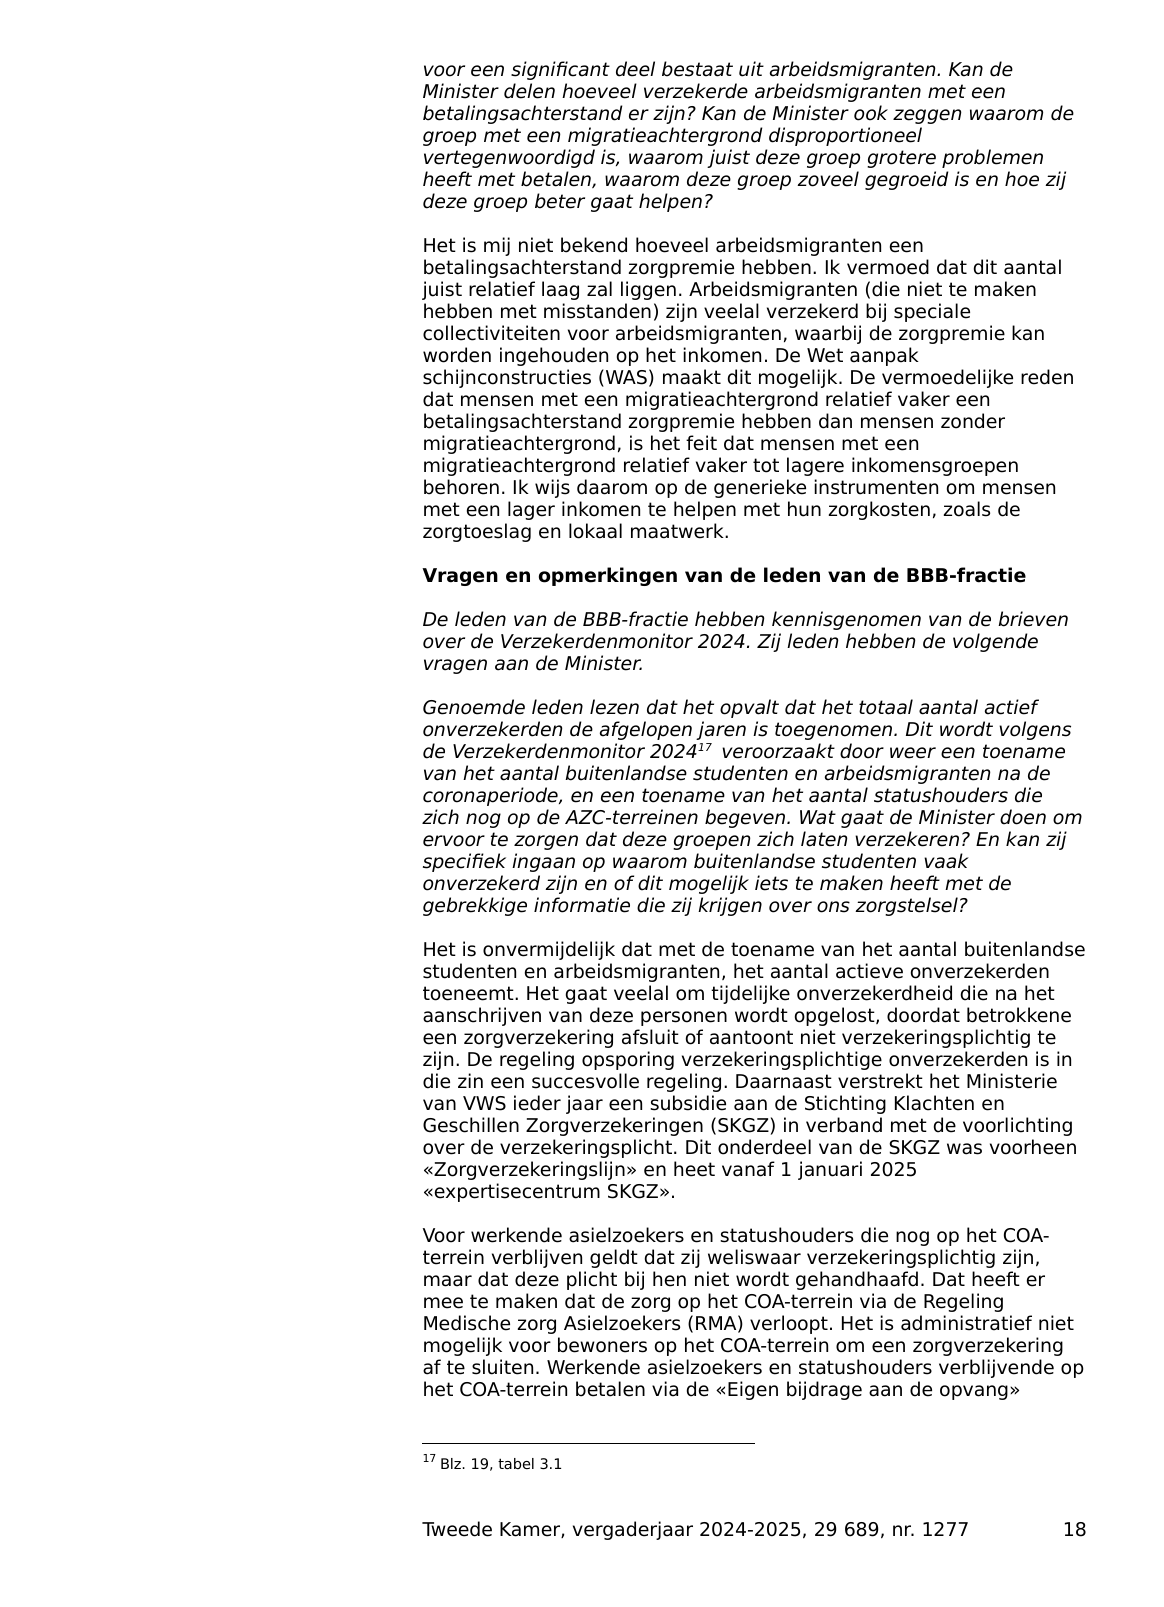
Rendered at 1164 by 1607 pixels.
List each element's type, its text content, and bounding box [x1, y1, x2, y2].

text De leden van de BBB-fractie hebben kennisgenomen van de brieven over de Verzekerdenmonitor 2024. Zij leden hebben de volgende vragen aan de Minister. [422, 609, 1087, 675]
subtitle Vragen en opmerkingen van de leden van de BBB-fractie [422, 565, 1087, 587]
text voor een significant deel bestaat uit arbeidsmigranten. Kan de Minister delen hoeveel verzekerde arbeidsmigranten met een betalingsachterstand er zijn? Kan de Minister ook zeggen waarom de groep met een migratieachtergrond disproportioneel vertegenwoordigd is, waarom juist deze groep grotere problemen heeft met betalen, waarom deze groep zoveel gegroeid is en hoe zij deze groep beter gaat helpen? [422, 59, 1087, 213]
text Het is mij niet bekend hoeveel arbeidsmigranten een betalingsachterstand zorgpremie hebben. Ik vermoed dat dit aantal juist relatief laag zal liggen. Arbeidsmigranten (die niet te maken hebben met misstanden) zijn veelal verzekerd bij speciale collectiviteiten voor arbeidsmigranten, waarbij de zorgpremie kan worden ingehouden op het inkomen. De Wet aanpak schijnconstructies (WAS) maakt dit mogelijk. De vermoedelijke reden dat mensen met een migratieachtergrond relatief vaker een betalingsachterstand zorgpremie hebben dan mensen zonder migratieachtergrond, is het feit dat mensen met een migratieachtergrond relatief vaker tot lagere inkomensgroepen behoren. Ik wijs daarom op de generieke instrumenten om mensen met een lager inkomen te helpen met hun zorgkosten, zoals de zorgtoeslag en lokaal maatwerk. [422, 235, 1087, 543]
text Blz. 19, tabel 3.1 [422, 1452, 1087, 1474]
text Voor werkende asielzoekers en statushouders die nog op het COA-terrein verblijven geldt dat zij weliswaar verzekeringsplichtig zijn, maar dat deze plicht bij hen niet wordt gehandhaafd. Dat heeft er mee te maken dat de zorg op het COA-terrein via de Regeling Medische zorg Asielzoekers (RMA) verloopt. Het is administratief niet mogelijk voor bewoners op het COA-terrein om een zorgverzekering af te sluiten. Werkende asielzoekers en statushouders verblijvende op het COA-terrein betalen via de «Eigen bijdrage aan de opvang» [422, 1225, 1087, 1401]
text Genoemde leden lezen dat het opvalt dat het totaal aantal actief onverzekerden de afgelopen jaren is toegenomen. Dit wordt volgens de Verzekerdenmonitor 2024 veroorzaakt door weer een toename van het aantal buitenlandse studenten en arbeidsmigranten na de coronaperiode, en een toename van het aantal statushouders die zich nog op de AZC-terreinen begeven. Wat gaat de Minister doen om ervoor te zorgen dat deze groepen zich laten verzekeren? En kan zij specifiek ingaan op waarom buitenlandse studenten vaak onverzekerd zijn en of dit mogelijk iets te maken heeft met de gebrekkige informatie die zij krijgen over ons zorgstelsel? [422, 697, 1087, 917]
text Het is onvermijdelijk dat met de toename van het aantal buitenlandse studenten en arbeidsmigranten, het aantal actieve onverzekerden toeneemt. Het gaat veelal om tijdelijke onverzekerdheid die na het aanschrijven van deze personen wordt opgelost, doordat betrokkene een zorgverzekering afsluit of aantoont niet verzekeringsplichtig te zijn. De regeling opsporing verzekeringsplichtige onverzekerden is in die zin een succesvolle regeling. Daarnaast verstrekt het Ministerie van VWS ieder jaar een subsidie aan de Stichting Klachten en Geschillen Zorgverzekeringen (SKGZ) in verband met de voorlichting over de verzekeringsplicht. Dit onderdeel van de SKGZ was voorheen «Zorgverzekeringslijn» en heet vanaf 1 januari 2025 «expertisecentrum SKGZ». [422, 939, 1087, 1203]
